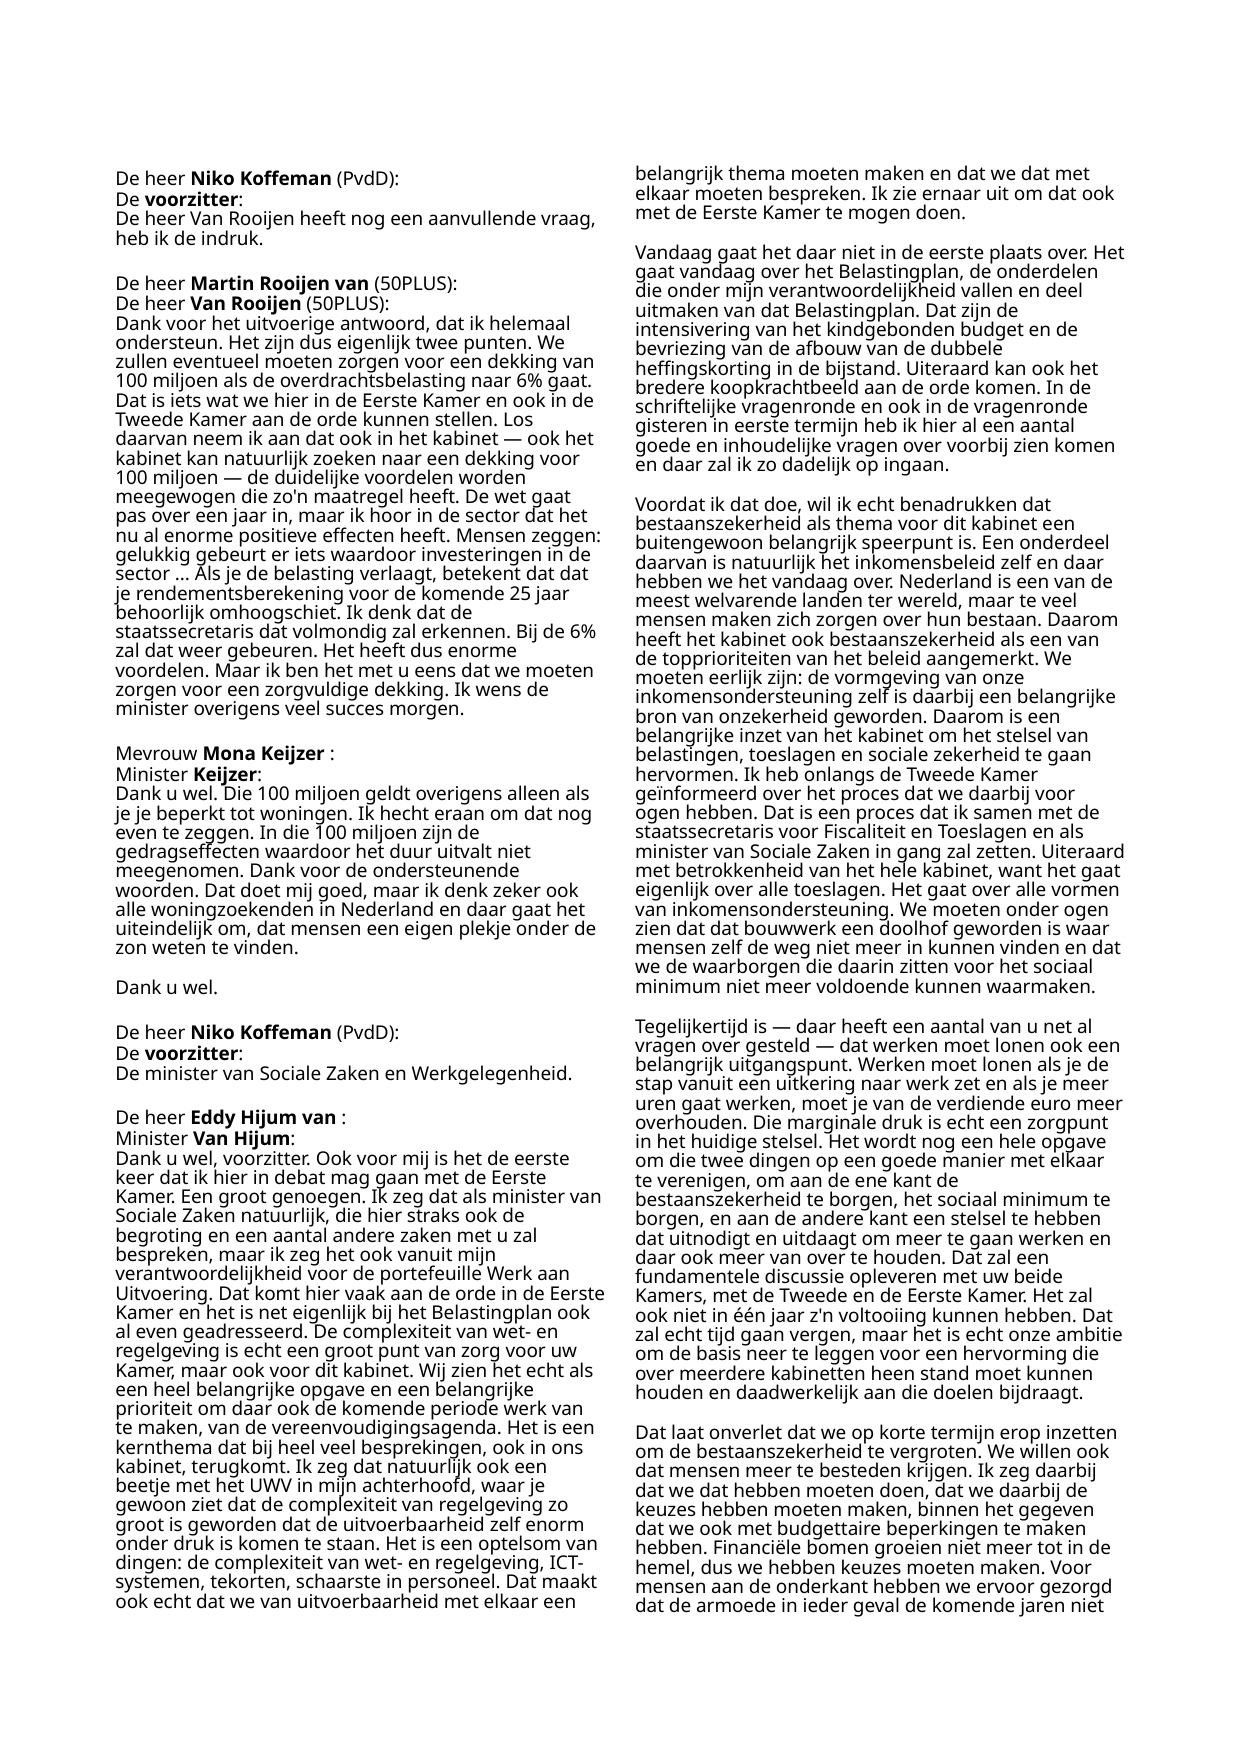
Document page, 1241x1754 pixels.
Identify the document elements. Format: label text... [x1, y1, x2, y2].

text Dank voor het uitvoerige antwoord, dat ik helemaal ondersteun. Het zijn dus eigenlijk twee punten. We zullen eventueel moeten zorgen voor een dekking van 100 miljoen als de overdrachtsbelasting naar 6% gaat. Dat is iets wat we hier in de Eerste Kamer en ook in de Tweede Kamer aan de orde kunnen stellen. Los daarvan neem ik aan dat ook in het kabinet — ook het kabinet kan natuurlijk zoeken naar een dekking voor 100 miljoen — de duidelijke voordelen worden meegewogen die zo'n maatregel heeft. De wet gaat pas over een jaar in, maar ik hoor in de sector dat het nu al enorme positieve effecten heeft. Mensen zeggen: gelukkig gebeurt er iets waardoor investeringen in de sector ... Als je de belasting verlaagt, betekent dat dat je rendementsberekening voor de komende 25 jaar behoorlijk omhoogschiet. Ik denk dat de staatssecretaris dat volmondig zal erkennen. Bij de 6% zal dat weer gebeuren. Het heeft dus enorme voordelen. Maar ik ben het met u eens dat we moeten zorgen voor een zorgvuldige dekking. Ik wens de minister overigens veel succes morgen. [115, 315, 605, 719]
text Minister Keijzer: [115, 766, 605, 785]
text belangrijk thema moeten maken en dat we dat met elkaar moeten bespreken. Ik zie ernaar uit om dat ook met de Eerste Kamer te mogen doen. [635, 165, 1125, 223]
text Mevrouw Mona Keijzer : [115, 740, 605, 766]
text Voordat ik dat doe, wil ik echt benadrukken dat bestaanszekerheid als thema voor dit kabinet een buitengewoon belangrijk speerpunt is. Een onderdeel daarvan is natuurlijk het inkomensbeleid zelf en daar hebben we het vandaag over. Nederland is een van de meest welvarende landen ter wereld, maar te veel mensen maken zich zorgen over hun bestaan. Daarom heeft het kabinet ook bestaanszekerheid als een van de topprioriteiten van het beleid aangemerkt. We moeten eerlijk zijn: de vormgeving van onze inkomensondersteuning zelf is daarbij een belangrijke bron van onzekerheid geworden. Daarom is een belangrijke inzet van het kabinet om het stelsel van belastingen, toeslagen en sociale zekerheid te gaan hervormen. Ik heb onlangs de Tweede Kamer geïnformeerd over het proces dat we daarbij voor ogen hebben. Dat is een proces dat ik samen met de staatssecretaris voor Fiscaliteit en Toeslagen en als minister van Sociale Zaken in gang zal zetten. Uiteraard met betrokkenheid van het hele kabinet, want het gaat eigenlijk over alle toeslagen. Het gaat over alle vormen van inkomensondersteuning. We moeten onder ogen zien dat dat bouwwerk een doolhof geworden is waar mensen zelf de weg niet meer in kunnen vinden en dat we de waarborgen die daarin zitten voor het sociaal minimum niet meer voldoende kunnen waarmaken. [635, 496, 1125, 997]
text De heer Van Rooijen (50PLUS): [115, 295, 605, 315]
text Minister Van Hijum: [115, 1130, 605, 1149]
text Dank u wel. [115, 979, 605, 999]
text De voorzitter: [115, 1045, 605, 1064]
text Tegelijkertijd is — daar heeft een aantal van u net al vragen over gesteld — dat werken moet lonen ook een belangrijk uitgangspunt. Werken moet lonen als je de stap vanuit een uitkering naar werk zet en als je meer uren gaat werken, moet je van de verdiende euro meer overhouden. Die marginale druk is echt een zorgpunt in het huidige stelsel. Het wordt nog een hele opgave om die twee dingen op een goede manier met elkaar te verenigen, om aan de ene kant de bestaanszekerheid te borgen, het sociaal minimum te borgen, en aan de andere kant een stelsel te hebben dat uitnodigt en uitdaagt om meer te gaan werken en daar ook meer van over te houden. Dat zal een fundamentele discussie opleveren met uw beide Kamers, met de Tweede en de Eerste Kamer. Het zal ook niet in één jaar z'n voltooiing kunnen hebben. Dat zal echt tijd gaan vergen, maar het is echt onze ambitie om de basis neer te leggen voor een hervorming die over meerdere kabinetten heen stand moet kunnen houden en daadwerkelijk aan die doelen bijdraagt. [635, 1018, 1125, 1403]
text De voorzitter: [115, 191, 605, 210]
text De heer Niko Koffeman (PvdD): [115, 165, 605, 191]
text Vandaag gaat het daar niet in de eerste plaats over. Het gaat vandaag over het Belastingplan, de onderdelen die onder mijn verantwoordelijkheid vallen en deel uitmaken van dat Belastingplan. Dat zijn de intensivering van het kindgebonden budget en de bevriezing van de afbouw van de dubbele heffingskorting in de bijstand. Uiteraard kan ook het bredere koopkrachtbeeld aan de orde komen. In de schriftelijke vragenronde en ook in de vragenronde gisteren in eerste termijn heb ik hier al een aantal goede en inhoudelijke vragen over voorbij zien komen en daar zal ik zo dadelijk op ingaan. [635, 244, 1125, 475]
text De heer Eddy Hijum van : [115, 1104, 605, 1130]
text Dank u wel. Die 100 miljoen geldt overigens alleen als je je beperkt tot woningen. Ik hecht eraan om dat nog even te zeggen. In die 100 miljoen zijn de gedragseffecten waardoor het duur uitvalt niet meegenomen. Dank voor de ondersteunende woorden. Dat doet mij goed, maar ik denk zeker ook alle woningzoekenden in Nederland en daar gaat het uiteindelijk om, dat mensen een eigen plekje onder de zon weten te vinden. [115, 785, 605, 959]
text Dank u wel, voorzitter. Ook voor mij is het de eerste keer dat ik hier in debat mag gaan met de Eerste Kamer. Een groot genoegen. Ik zeg dat als minister van Sociale Zaken natuurlijk, die hier straks ook de begroting en een aantal andere zaken met u zal bespreken, maar ik zeg het ook vanuit mijn verantwoordelijkheid voor de portefeuille Werk aan Uitvoering. Dat komt hier vaak aan de orde in de Eerste Kamer en het is net eigenlijk bij het Belastingplan ook al even geadresseerd. De complexiteit van wet- en regelgeving is echt een groot punt van zorg voor uw Kamer, maar ook voor dit kabinet. Wij zien het echt als een heel belangrijke opgave en een belangrijke prioriteit om daar ook de komende periode werk van te maken, van de vereenvoudigingsagenda. Het is een kernthema dat bij heel veel besprekingen, ook in ons kabinet, terugkomt. Ik zeg dat natuurlijk ook een beetje met het UWV in mijn achterhoofd, waar je gewoon ziet dat de complexiteit van regelgeving zo groot is geworden dat de uitvoerbaarheid zelf enorm onder druk is komen te staan. Het is een optelsom van dingen: de complexiteit van wet- en regelgeving, ICT-systemen, tekorten, schaarste in personeel. Dat maakt ook echt dat we van uitvoerbaarheid met elkaar een [115, 1149, 605, 1612]
text De heer Martin Rooijen van (50PLUS): [115, 270, 605, 295]
text De minister van Sociale Zaken en Werkgelegenheid. [115, 1064, 605, 1084]
text Dat laat onverlet dat we op korte termijn erop inzetten om de bestaanszekerheid te vergroten. We willen ook dat mensen meer te besteden krijgen. Ik zeg daarbij dat we dat hebben moeten doen, dat we daarbij de keuzes hebben moeten maken, binnen het gegeven dat we ook met budgettaire beperkingen te maken hebben. Financiële bomen groeien niet meer tot in de hemel, dus we hebben keuzes moeten maken. Voor mensen aan de onderkant hebben we ervoor gezorgd dat de armoede in ieder geval de komende jaren niet [635, 1424, 1125, 1616]
text De heer Niko Koffeman (PvdD): [115, 1019, 605, 1045]
text De heer Van Rooijen heeft nog een aanvullende vraag, heb ik de indruk. [115, 210, 605, 249]
